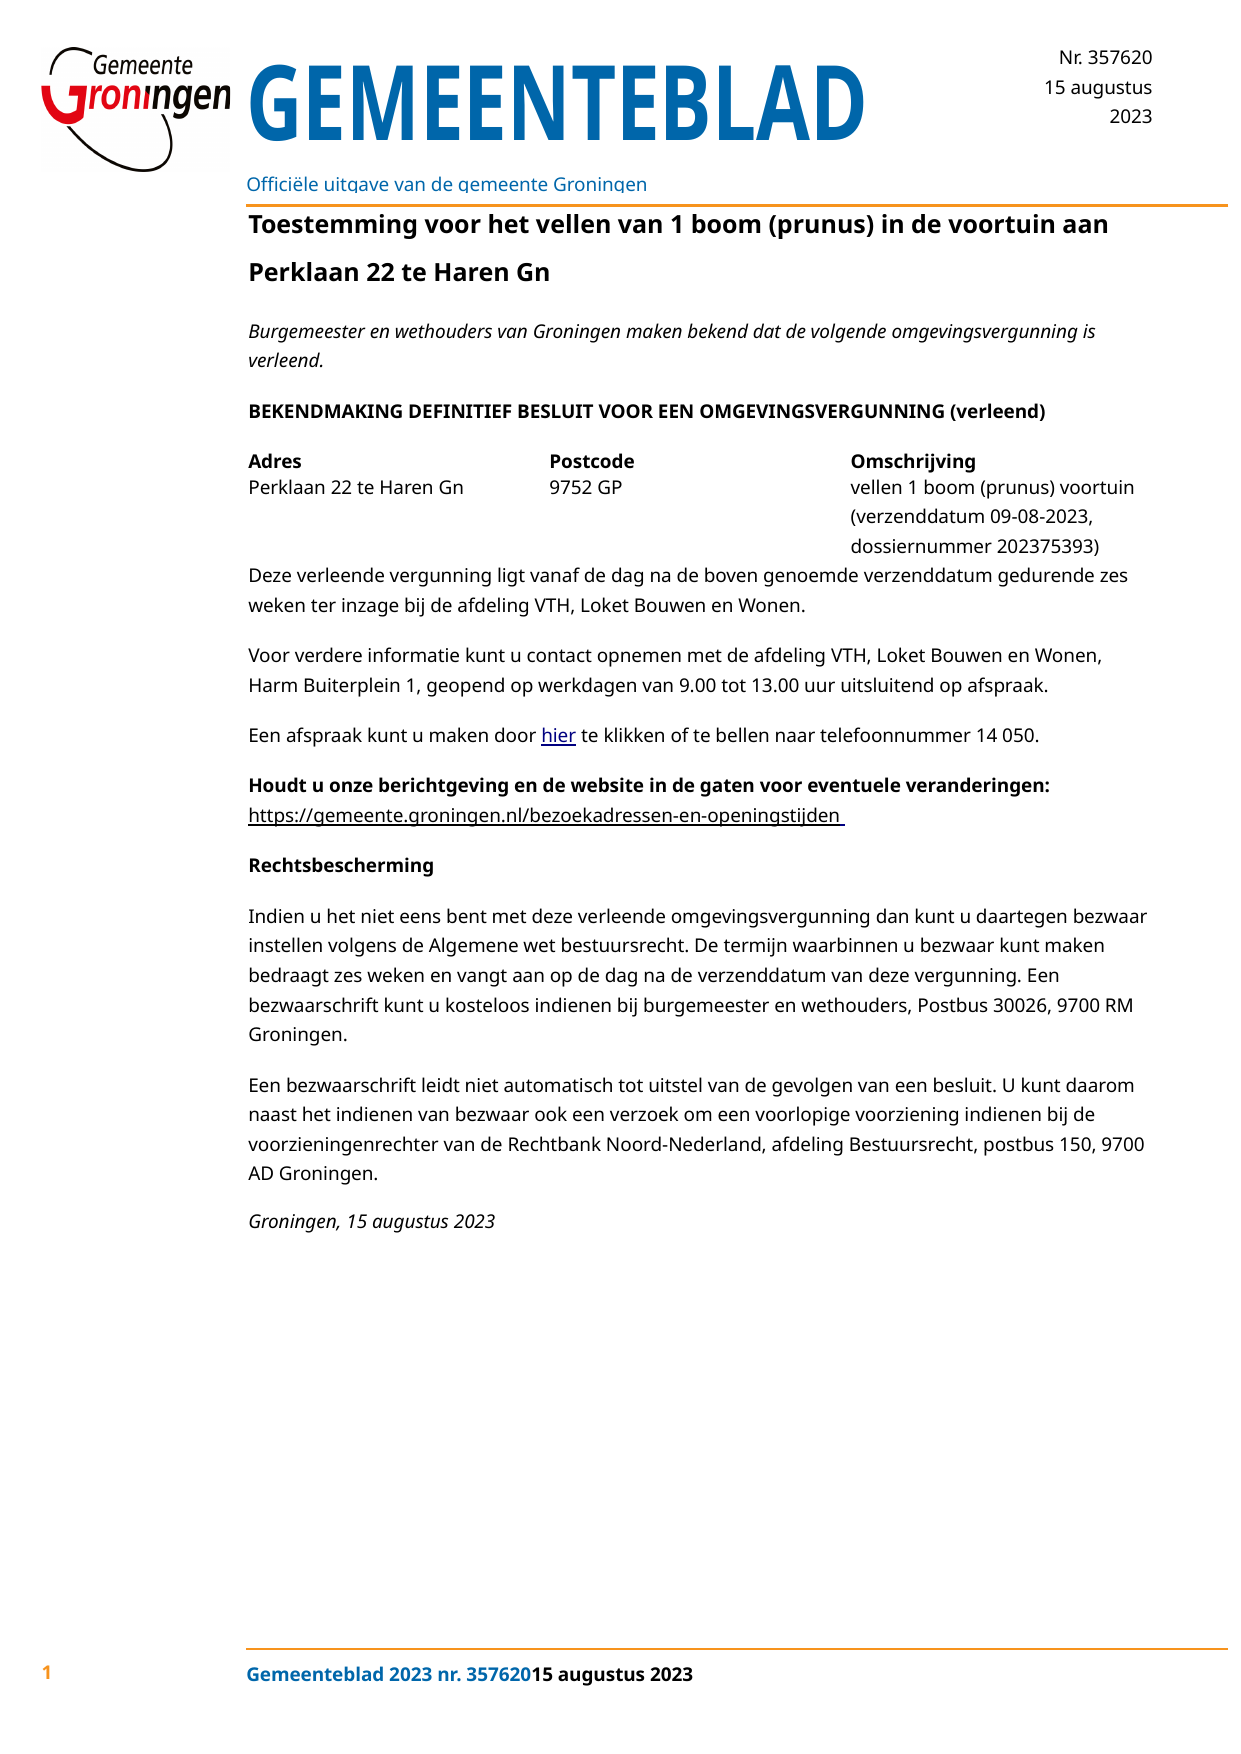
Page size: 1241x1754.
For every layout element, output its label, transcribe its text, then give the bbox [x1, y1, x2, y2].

text Een afspraak kunt u maken door hier te klikken of te bellen naar telefoonnummer 14 050. [248, 722, 1152, 748]
table_cell 9752 GP [549, 474, 850, 559]
table_cell Perklaan 22 te Haren Gn [248, 474, 549, 559]
text Rechtsbescherming [248, 853, 1152, 878]
text Toestemming voor het vellen van 1 boom (prunus) in de voortuin aan Perklaan 22 te Haren Gn [248, 207, 1152, 288]
text Deze verleende vergunning ligt vanaf de dag na de boven genoemde verzenddatum gedurende zes weken ter inzage bij de afdeling VTH, Loket Bouwen en Wonen. [248, 562, 1152, 618]
text Indien u het niet eens bent met deze verleende omgevingsvergunning dan kunt u daartegen bezwaar instellen volgens de Algemene wet bestuursrecht. De termijn waarbinnen u bezwaar kunt maken bedraagt zes weken en vangt aan op de dag na de verzenddatum van deze vergunning. Een bezwaarschrift kunt u kosteloos indienen bij burgemeester en wethouders, Postbus 30026, 9700 RM Groningen. [248, 903, 1152, 1047]
table_header Omschrijving [850, 449, 1152, 474]
picture [41, 47, 231, 172]
text Groningen, 15 augustus 2023 [248, 1208, 1152, 1234]
table_cell vellen 1 boom (prunus) voortuin (verzenddatum 09-08-2023, dossiernummer 202375393) [850, 474, 1152, 559]
text Burgemeester en wethouders van Groningen maken bekend dat de volgende omgevingsvergunning is verleend. [248, 318, 1152, 373]
table_header Postcode [549, 449, 850, 474]
text Voor verdere informatie kunt u contact opnemen met de afdeling VTH, Loket Bouwen en Wonen, Harm Buiterplein 1, geopend op werkdagen van 9.00 tot 13.00 uur uitsluitend op afspraak. [248, 642, 1152, 698]
table_header Adres [248, 449, 549, 474]
text BEKENDMAKING DEFINITIEF BESLUIT VOOR EEN OMGEVINGSVERGUNNING (verleend) [248, 398, 1152, 424]
text Een bezwaarschrift leidt niet automatisch tot uitstel van de gevolgen van een besluit. U kunt daarom naast het indienen van bezwaar ook een verzoek om een voorlopige voorziening indienen bij de voorzieningenrechter van de Rechtbank Noord-Nederland, afdeling Bestuursrecht, postbus 150, 9700 AD Groningen. [248, 1072, 1152, 1186]
text Houdt u onze berichtgeving en de website in de gaten voor eventuele veranderingen: https://gemeente.groningen.nl/bezoekadressen-en-openingstijden [248, 773, 1152, 828]
